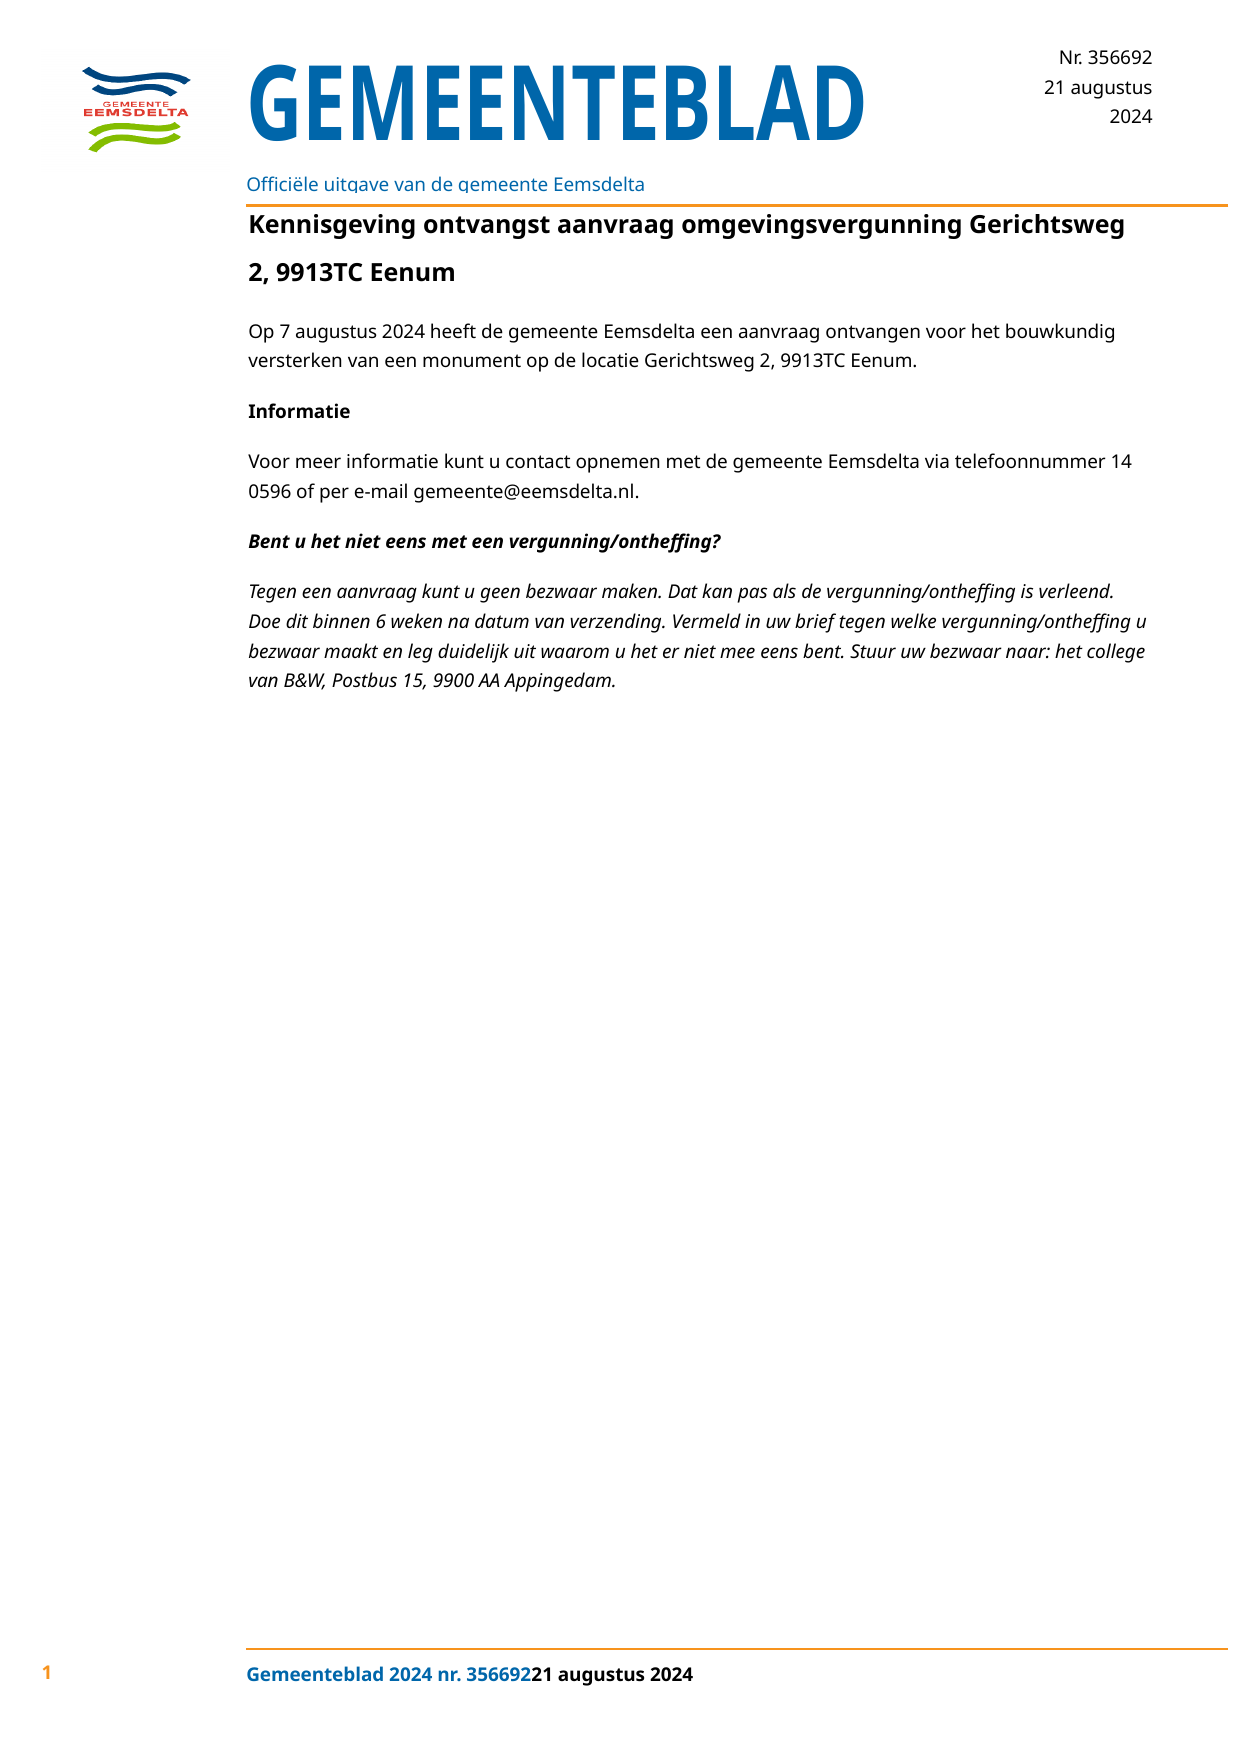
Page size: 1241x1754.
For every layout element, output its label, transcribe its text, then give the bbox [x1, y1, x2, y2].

text Op 7 augustus 2024 heeft de gemeente Eemsdelta een aanvraag ontvangen voor het bouwkundig versterken van een monument op de locatie Gerichtsweg 2, 9913TC Eenum. [248, 318, 1152, 373]
text Bent u het niet eens met een vergunning/ontheffing? [248, 528, 1152, 554]
text Voor meer informatie kunt u contact opnemen met de gemeente Eemsdelta via telefoonnummer 14 0596 of per e-mail gemeente@eemsdelta.nl. [248, 448, 1152, 504]
text Informatie [248, 398, 1152, 424]
text Tegen een aanvraag kunt u geen bezwaar maken. Dat kan pas als de vergunning/ontheffing is verleend. Doe dit binnen 6 weken na datum van verzending. Vermeld in uw brief tegen welke vergunning/ontheffing u bezwaar maakt en leg duidelijk uit waarom u het er niet mee eens bent. Stuur uw bezwaar naar: het college van B&W, Postbus 15, 9900 AA Appingedam. [248, 579, 1152, 693]
text Kennisgeving ontvangst aanvraag omgevingsvergunning Gerichtsweg 2, 9913TC Eenum [248, 207, 1152, 288]
picture [41, 47, 231, 172]
